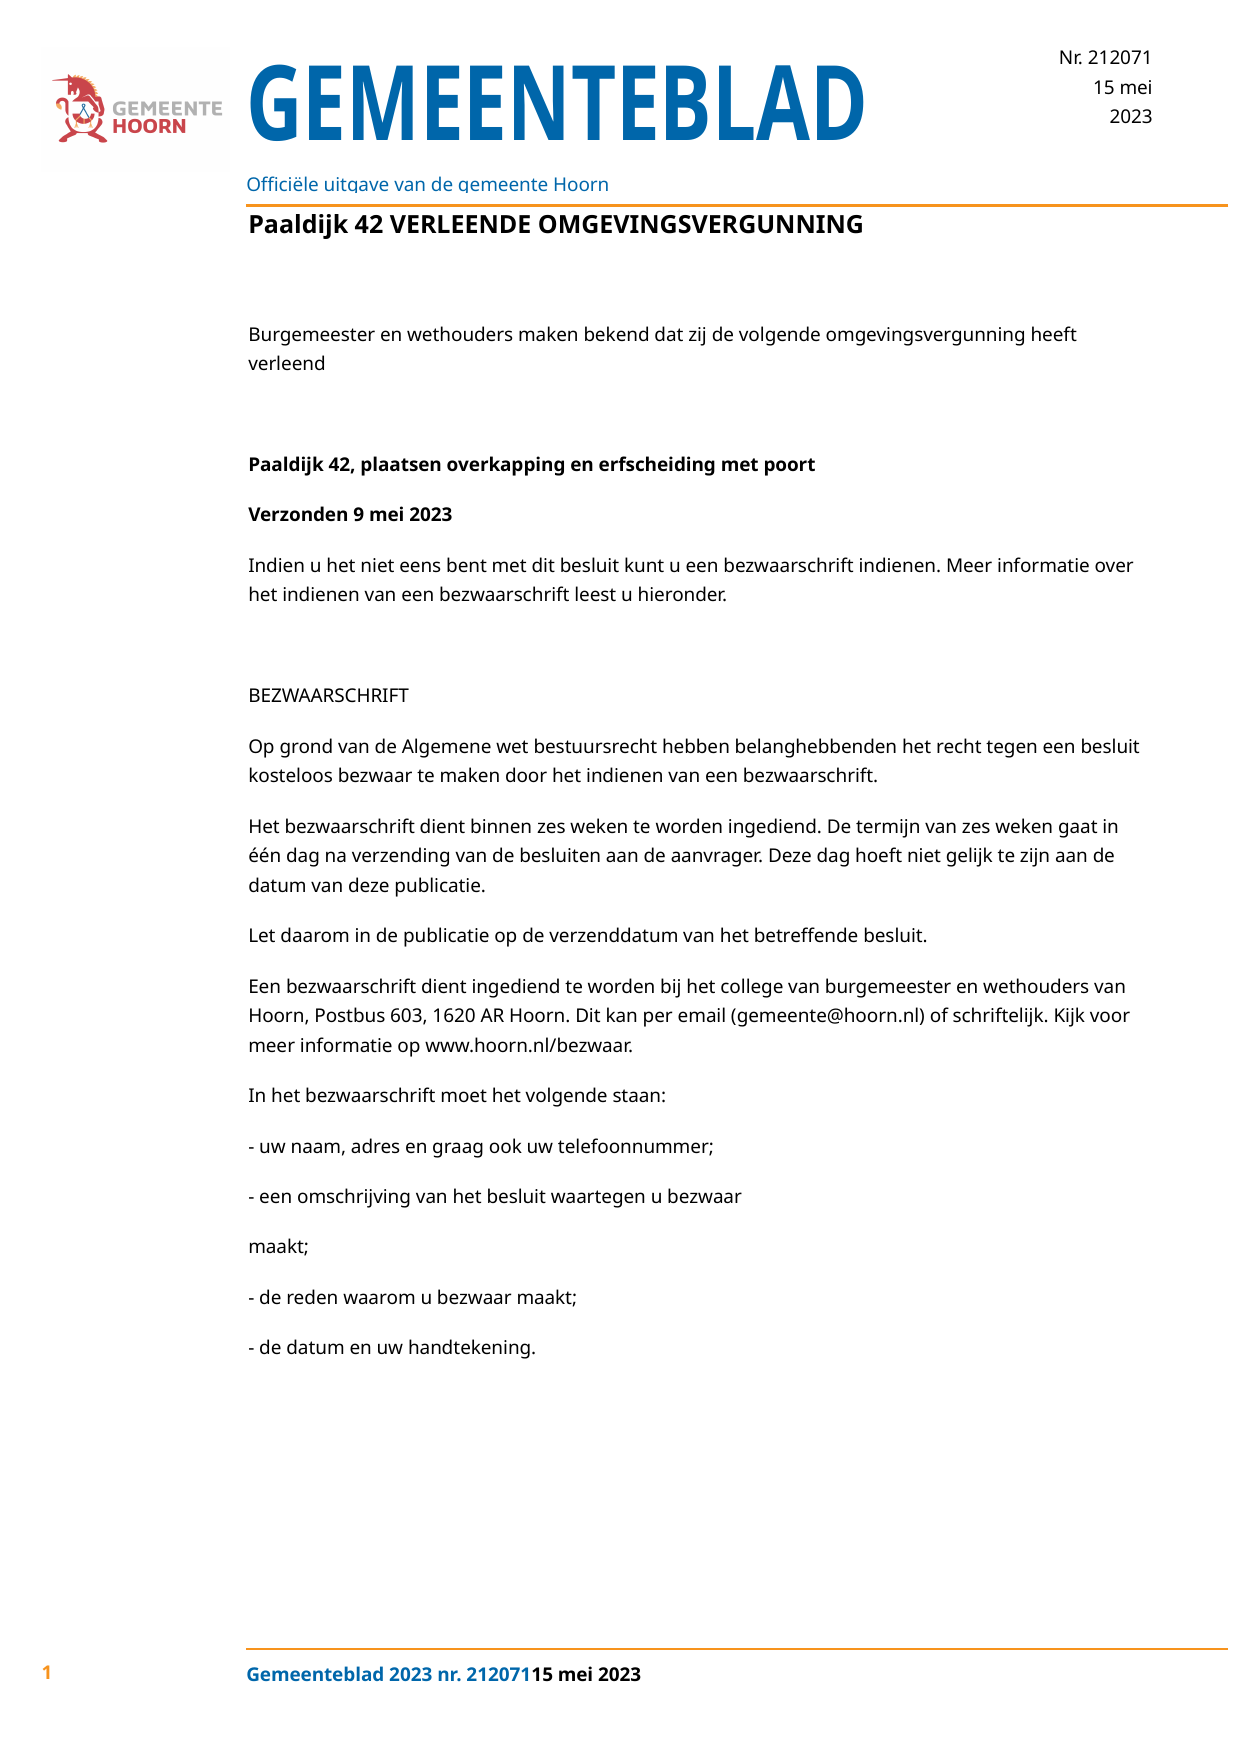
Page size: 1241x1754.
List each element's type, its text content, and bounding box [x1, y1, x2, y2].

text Een bezwaarschrift dient ingediend te worden bij het college van burgemeester en wethouders van Hoorn, Postbus 603, 1620 AR Hoorn. Dit kan per email (gemeente@hoorn.nl) of schriftelijk. Kijk voor meer informatie op www.hoorn.nl/bezwaar. [248, 973, 1152, 1058]
text - de reden waarom u bezwaar maakt; [248, 1284, 1152, 1310]
text BEZWAARSCHRIFT [248, 682, 1152, 708]
text Het bezwaarschrift dient binnen zes weken te worden ingediend. De termijn van zes weken gaat in één dag na verzending van de besluiten aan de aanvrager. Deze dag hoeft niet gelijk te zijn aan de datum van deze publicatie. [248, 813, 1152, 898]
text Op grond van de Algemene wet bestuursrecht hebben belanghebbenden het recht tegen een besluit kosteloos bezwaar te maken door het indienen van een bezwaarschrift. [248, 733, 1152, 788]
picture [41, 47, 231, 172]
text Paaldijk 42, plaatsen overkapping en erfscheiding met poort [248, 451, 1152, 477]
text In het bezwaarschrift moet het volgende staan: [248, 1082, 1152, 1108]
text - uw naam, adres en graag ook uw telefoonnummer; [248, 1133, 1152, 1158]
text maakt; [248, 1234, 1152, 1259]
text Verzonden 9 mei 2023 [248, 502, 1152, 527]
text Burgemeester en wethouders maken bekend dat zij de volgende omgevingsvergunning heeft verleend [248, 321, 1152, 376]
text - de datum en uw handtekening. [248, 1334, 1152, 1360]
text Indien u het niet eens bent met dit besluit kunt u een bezwaarschrift indienen. Meer informatie over het indienen van een bezwaarschrift leest u hieronder. [248, 552, 1152, 607]
text - een omschrijving van het besluit waartegen u bezwaar [248, 1183, 1152, 1209]
text Paaldijk 42 VERLEENDE OMGEVINGSVERGUNNING [248, 207, 1152, 241]
text Let daarom in de publicatie op de verzenddatum van het betreffende besluit. [248, 922, 1152, 948]
